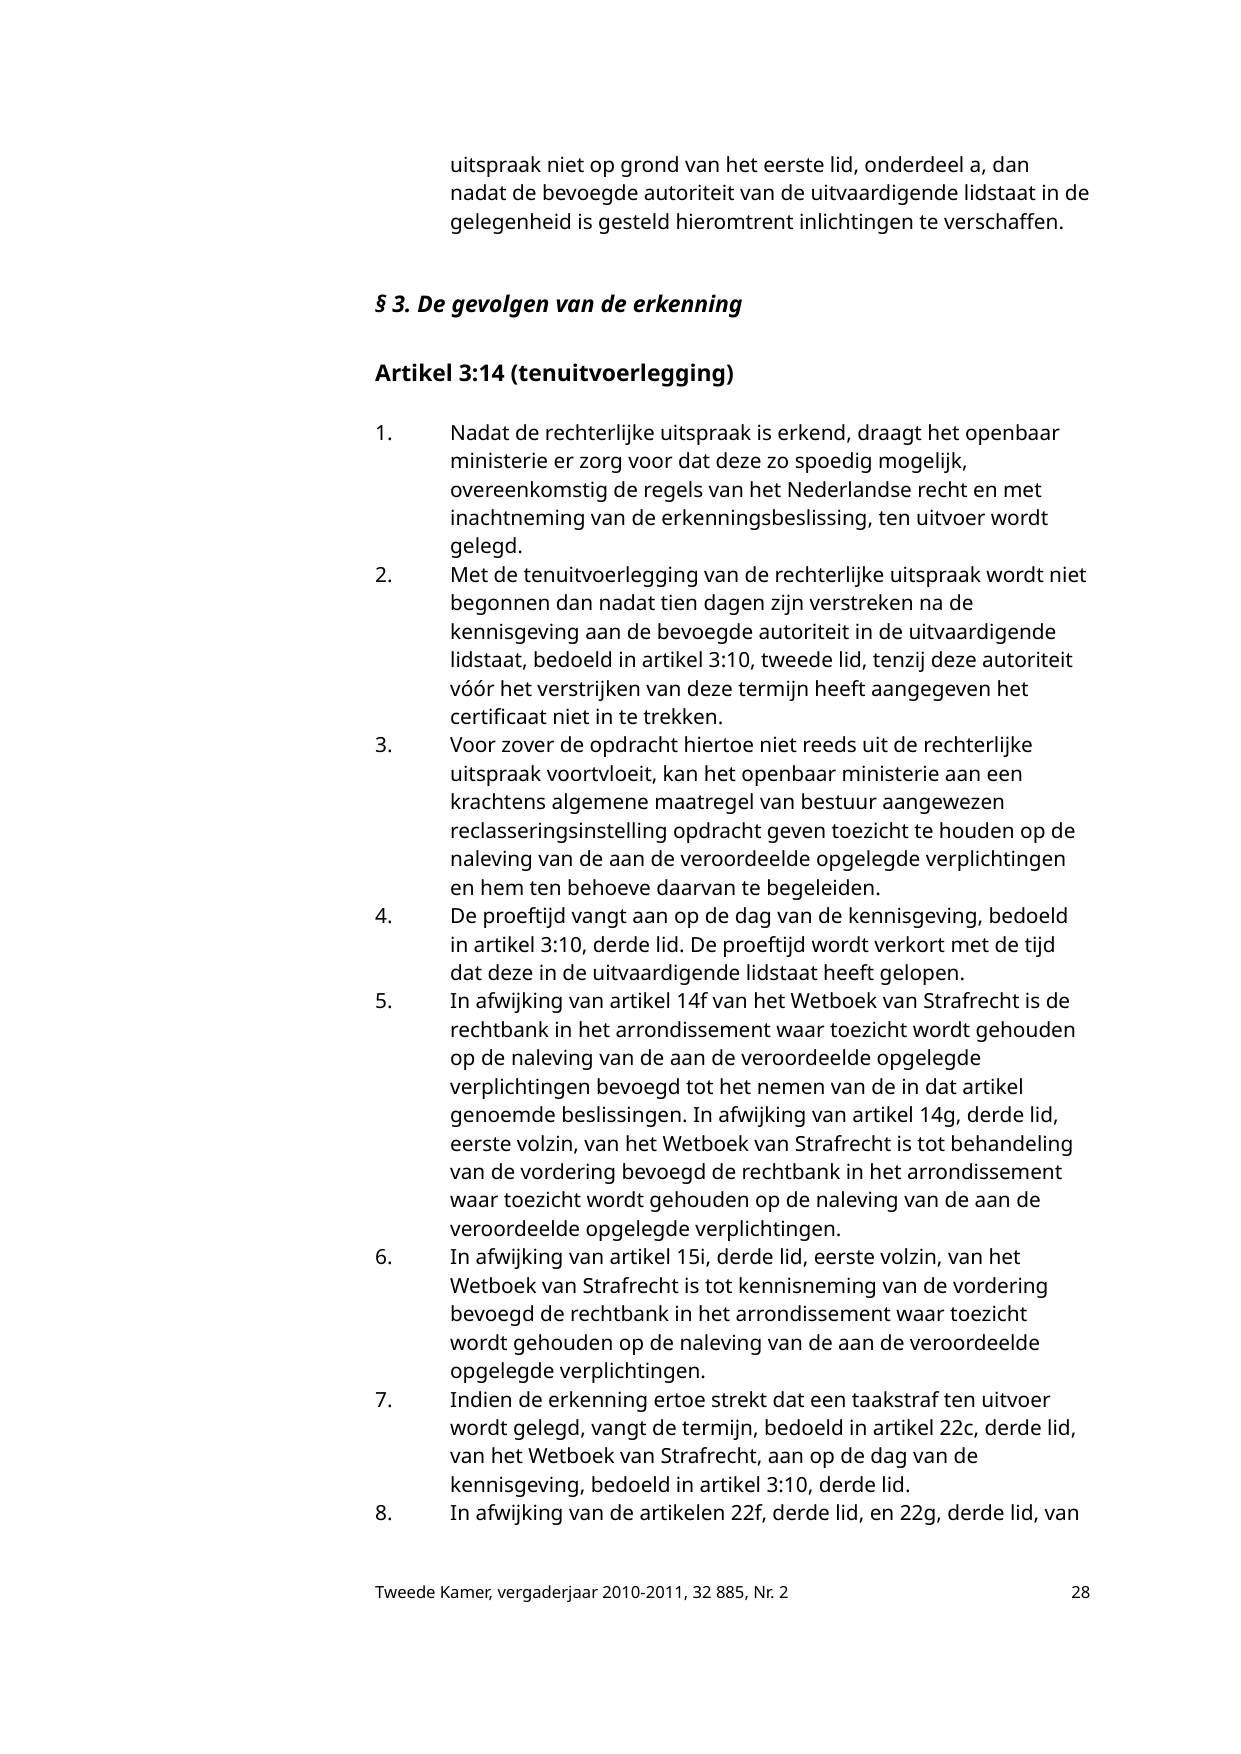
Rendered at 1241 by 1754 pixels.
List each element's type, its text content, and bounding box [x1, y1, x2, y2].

list In afwijking van de artikelen 22f, derde lid, en 22g, derde lid, van [375, 1498, 1090, 1527]
list In afwijking van artikel 14f van het Wetboek van Strafrecht is de rechtbank in het arrondissement waar toezicht wordt gehouden op de naleving van de aan de veroordeelde opgelegde verplichtingen bevoegd tot het nemen van de in dat artikel genoemde beslissingen. In afwijking van artikel 14g, derde lid, eerste volzin, van het Wetboek van Strafrecht is tot behandeling van de vordering bevoegd de rechtbank in het arrondissement waar toezicht wordt gehouden op de naleving van de aan de veroordeelde opgelegde verplichtingen. [375, 987, 1090, 1242]
list Met de tenuitvoerlegging van de rechterlijke uitspraak wordt niet begonnen dan nadat tien dagen zijn verstreken na de kennisgeving aan de bevoegde autoriteit in de uitvaardigende lidstaat, bedoeld in artikel 3:10, tweede lid, tenzij deze autoriteit vóór het verstrijken van deze termijn heeft aangegeven het certificaat niet in te trekken. [375, 560, 1090, 731]
subtitle Artikel 3:14 (tenuitvoerlegging) [375, 357, 1090, 388]
list In afwijking van artikel 15i, derde lid, eerste volzin, van het Wetboek van Strafrecht is tot kennisneming van de vordering bevoegd de rechtbank in het arrondissement waar toezicht wordt gehouden op de naleving van de aan de veroordeelde opgelegde verplichtingen. [375, 1242, 1090, 1385]
list De proeftijd vangt aan op de dag van de kennisgeving, bedoeld in artikel 3:10, derde lid. De proeftijd wordt verkort met de tijd dat deze in de uitvaardigende lidstaat heeft gelopen. [375, 901, 1090, 987]
list Voor zover de opdracht hiertoe niet reeds uit de rechterlijke uitspraak voortvloeit, kan het openbaar ministerie aan een krachtens algemene maatregel van bestuur aangewezen reclasseringsinstelling opdracht geven toezicht te houden op de naleving van de aan de veroordeelde opgelegde verplichtingen en hem ten behoeve daarvan te begeleiden. [375, 731, 1090, 901]
list Nadat de rechterlijke uitspraak is erkend, draagt het openbaar ministerie er zorg voor dat deze zo spoedig mogelijk, overeenkomstig de regels van het Nederlandse recht en met inachtneming van de erkenningsbeslissing, ten uitvoer wordt gelegd. [375, 418, 1090, 560]
list Indien de erkenning ertoe strekt dat een taakstraf ten uitvoer wordt gelegd, vangt de termijn, bedoeld in artikel 22c, derde lid, van het Wetboek van Strafrecht, aan op de dag van de kennisgeving, bedoeld in artikel 3:10, derde lid. [375, 1385, 1090, 1498]
list uitspraak niet op grond van het eerste lid, onderdeel a, dan nadat de bevoegde autoriteit van de uitvaardigende lidstaat in de gelegenheid is gesteld hieromtrent inlichtingen te verschaffen. [375, 150, 1090, 235]
subtitle § 3. De gevolgen van de erkenning [375, 288, 1090, 319]
